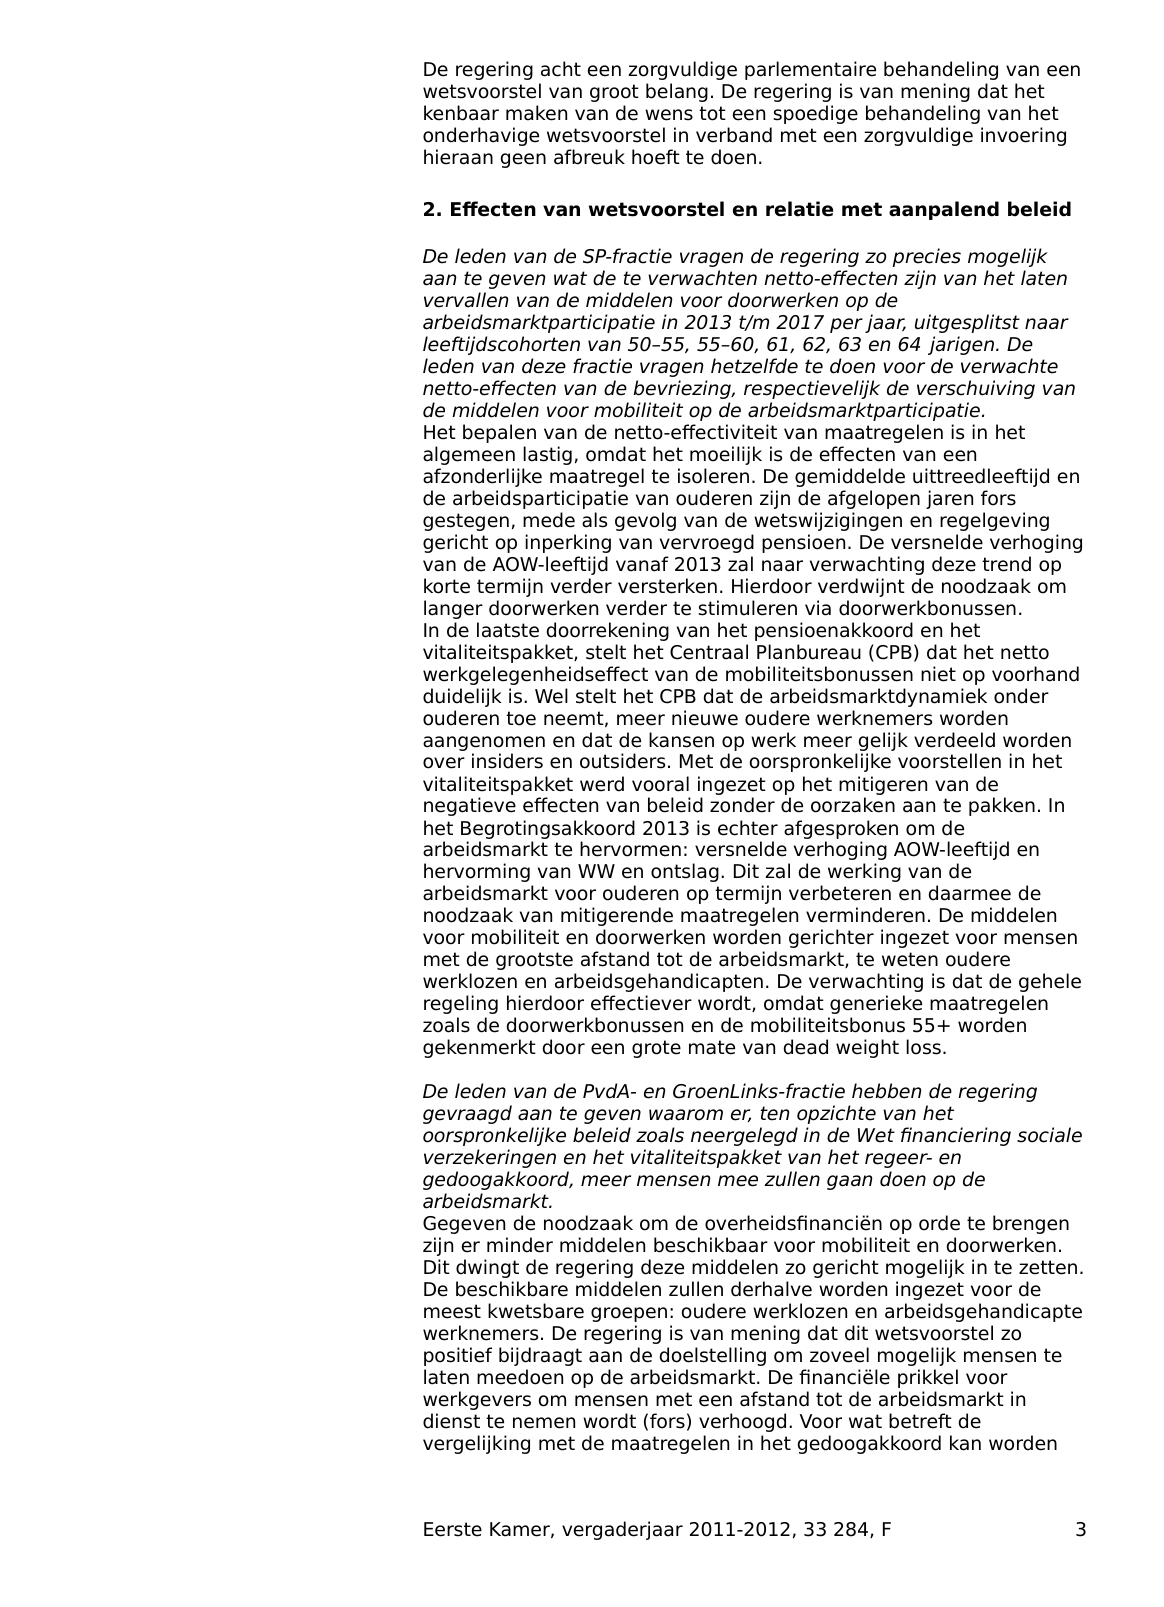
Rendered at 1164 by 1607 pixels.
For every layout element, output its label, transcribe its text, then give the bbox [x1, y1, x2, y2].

text De regering acht een zorgvuldige parlementaire behandeling van een wetsvoorstel van groot belang. De regering is van mening dat het kenbaar maken van de wens tot een spoedige behandeling van het onderhavige wetsvoorstel in verband met een zorgvuldige invoering hieraan geen afbreuk hoeft te doen. [422, 59, 1087, 169]
text De leden van de SP-fractie vragen de regering zo precies mogelijk aan te geven wat de te verwachten netto-effecten zijn van het laten vervallen van de middelen voor doorwerken op de arbeidsmarktparticipatie in 2013 t/m 2017 per jaar, uitgesplitst naar leeftijdscohorten van 50–55, 55–60, 61, 62, 63 en 64 jarigen. De leden van deze fractie vragen hetzelfde te doen voor de verwachte netto-effecten van de bevriezing, respectievelijk de verschuiving van de middelen voor mobiliteit op de arbeidsmarktparticipatie. [422, 246, 1087, 422]
text De leden van de PvdA- en GroenLinks-fractie hebben de regering gevraagd aan te geven waarom er, ten opzichte van het oorspronkelijke beleid zoals neergelegd in de Wet financiering sociale verzekeringen en het vitaliteitspakket van het regeer- en gedoogakkoord, meer mensen mee zullen gaan doen op de arbeidsmarkt. [422, 1081, 1087, 1213]
subtitle 2. Effecten van wetsvoorstel en relatie met aanpalend beleid [422, 199, 1087, 221]
text Gegeven de noodzaak om de overheidsfinanciën op orde te brengen zijn er minder middelen beschikbaar voor mobiliteit en doorwerken. Dit dwingt de regering deze middelen zo gericht mogelijk in te zetten. De beschikbare middelen zullen derhalve worden ingezet voor de meest kwetsbare groepen: oudere werklozen en arbeidsgehandicapte werknemers. De regering is van mening dat dit wetsvoorstel zo positief bijdraagt aan de doelstelling om zoveel mogelijk mensen te laten meedoen op de arbeidsmarkt. De financiële prikkel voor werkgevers om mensen met een afstand tot de arbeidsmarkt in dienst te nemen wordt (fors) verhoogd. Voor wat betreft de vergelijking met de maatregelen in het gedoogakkoord kan worden [422, 1213, 1087, 1455]
text In de laatste doorrekening van het pensioenakkoord en het vitaliteitspakket, stelt het Centraal Planbureau (CPB) dat het netto werkgelegenheidseffect van de mobiliteitsbonussen niet op voorhand duidelijk is. Wel stelt het CPB dat de arbeidsmarktdynamiek onder ouderen toe neemt, meer nieuwe oudere werknemers worden aangenomen en dat de kansen op werk meer gelijk verdeeld worden over insiders en outsiders. Met de oorspronkelijke voorstellen in het vitaliteitspakket werd vooral ingezet op het mitigeren van de negatieve effecten van beleid zonder de oorzaken aan te pakken. In het Begrotingsakkoord 2013 is echter afgesproken om de arbeidsmarkt te hervormen: versnelde verhoging AOW-leeftijd en hervorming van WW en ontslag. Dit zal de werking van de arbeidsmarkt voor ouderen op termijn verbeteren en daarmee de noodzaak van mitigerende maatregelen verminderen. De middelen voor mobiliteit en doorwerken worden gerichter ingezet voor mensen met de grootste afstand tot de arbeidsmarkt, te weten oudere werklozen en arbeidsgehandicapten. De verwachting is dat de gehele regeling hierdoor effectiever wordt, omdat generieke maatregelen zoals de doorwerkbonussen en de mobiliteitsbonus 55+ worden gekenmerkt door een grote mate van dead weight loss. [422, 619, 1087, 1059]
text Het bepalen van de netto-effectiviteit van maatregelen is in het algemeen lastig, omdat het moeilijk is de effecten van een afzonderlijke maatregel te isoleren. De gemiddelde uittreedleeftijd en de arbeidsparticipatie van ouderen zijn de afgelopen jaren fors gestegen, mede als gevolg van de wetswijzigingen en regelgeving gericht op inperking van vervroegd pensioen. De versnelde verhoging van de AOW-leeftijd vanaf 2013 zal naar verwachting deze trend op korte termijn verder versterken. Hierdoor verdwijnt de noodzaak om langer doorwerken verder te stimuleren via doorwerkbonussen. [422, 422, 1087, 619]
